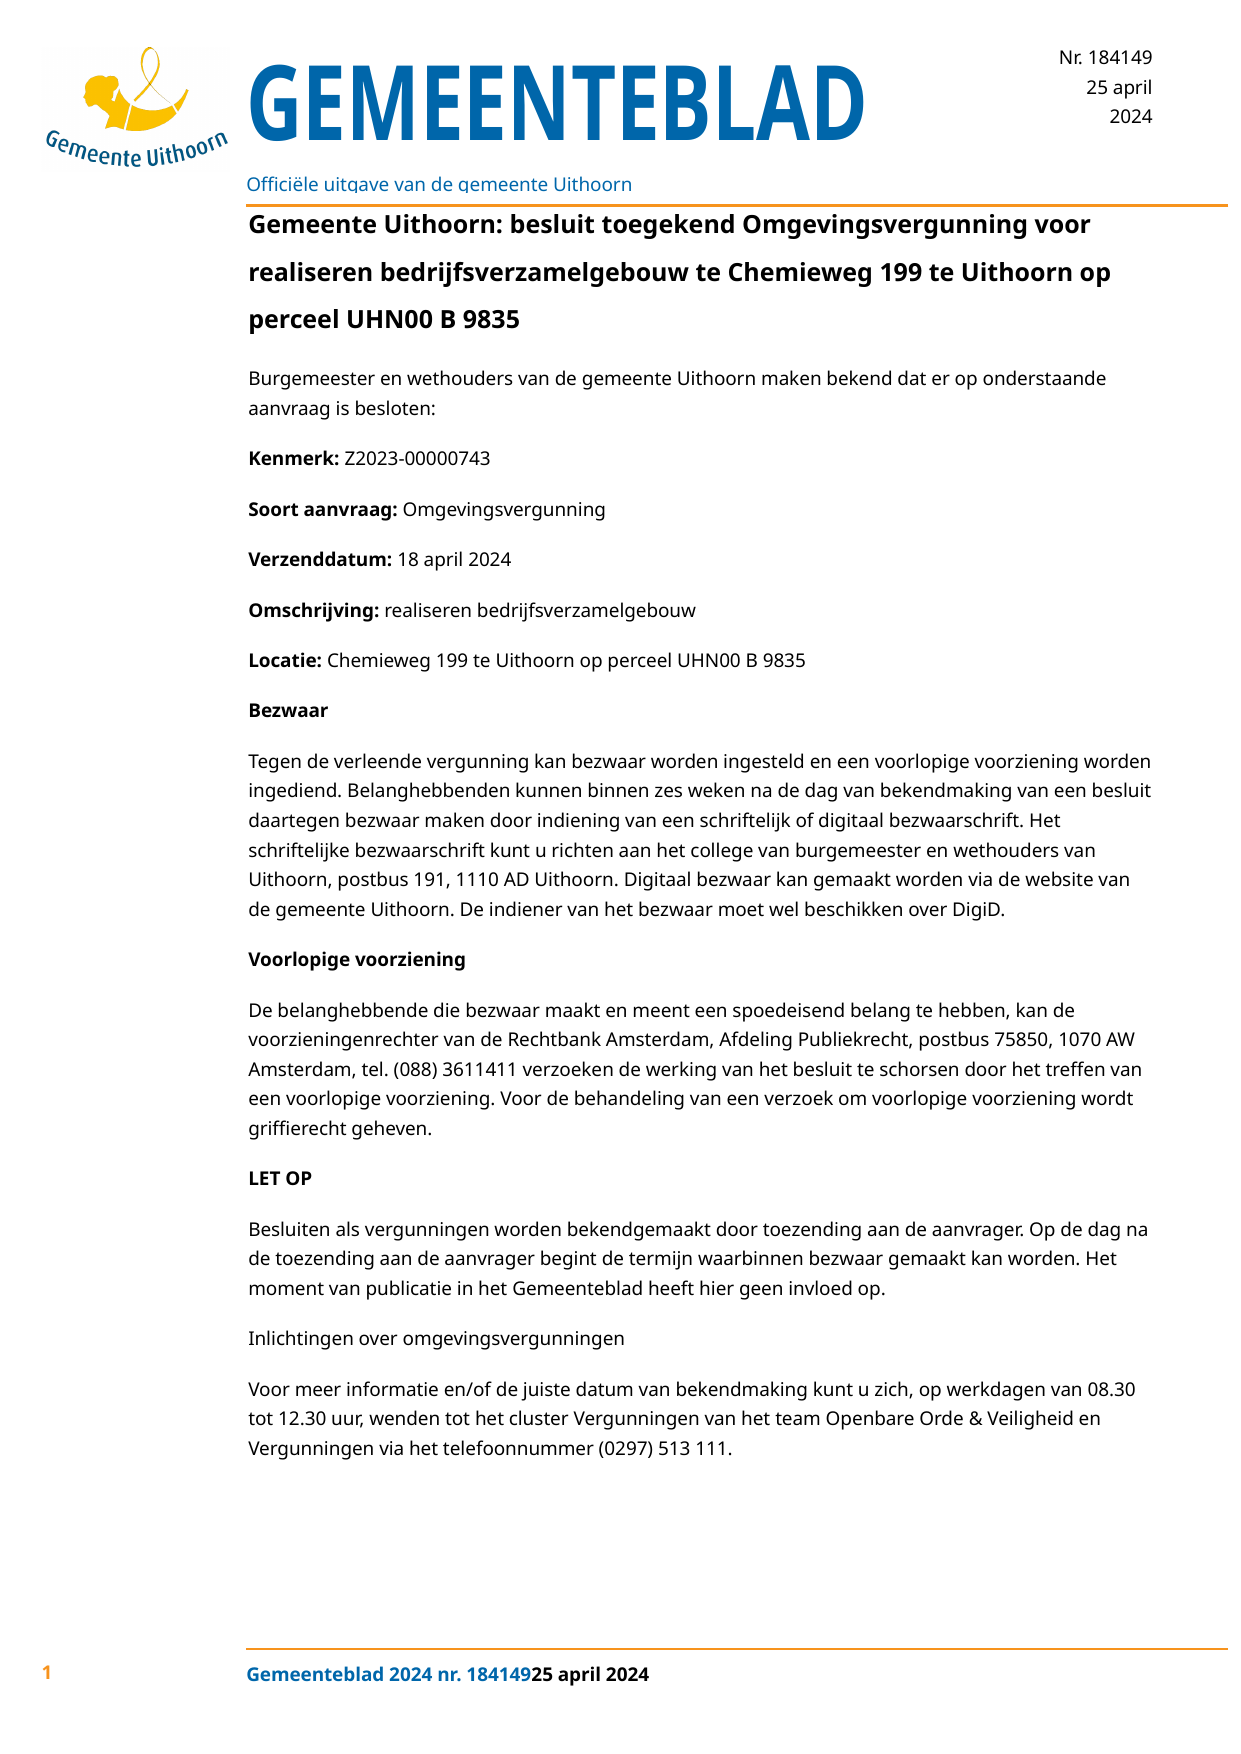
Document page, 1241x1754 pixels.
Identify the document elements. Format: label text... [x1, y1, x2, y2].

text Soort aanvraag: Omgevingsvergunning [248, 496, 1152, 522]
text Tegen de verleende vergunning kan bezwaar worden ingesteld en een voorlopige voorziening worden ingediend. Belanghebbenden kunnen binnen zes weken na de dag van bekendmaking van een besluit daartegen bezwaar maken door indiening van een schriftelijk of digitaal bezwaarschrift. Het schriftelijke bezwaarschrift kunt u richten aan het college van burgemeester en wethouders van Uithoorn, postbus 191, 1110 AD Uithoorn. Digitaal bezwaar kan gemaakt worden via de website van de gemeente Uithoorn. De indiener van het bezwaar moet wel beschikken over DigiD. [248, 748, 1152, 922]
text Verzenddatum: 18 april 2024 [248, 546, 1152, 572]
text Inlichtingen over omgevingsvergunningen [248, 1326, 1152, 1351]
text De belanghebbende die bezwaar maakt en meent een spoedeisend belang te hebben, kan de voorzieningenrechter van de Rechtbank Amsterdam, Afdeling Publiekrecht, postbus 75850, 1070 AW Amsterdam, tel. (088) 3611411 verzoeken de werking van het besluit te schorsen door het treffen van een voorlopige voorziening. Voor de behandeling van een verzoek om voorlopige voorziening wordt griffierecht geheven. [248, 997, 1152, 1141]
text Kenmerk: Z2023-00000743 [248, 446, 1152, 471]
text Voor meer informatie en/of de juiste datum van bekendmaking kunt u zich, op werkdagen van 08.30 tot 12.30 uur, wenden tot het cluster Vergunningen van het team Openbare Orde & Veiligheid en Vergunningen via het telefoonnummer (0297) 513 111. [248, 1376, 1152, 1461]
text Besluiten als vergunningen worden bekendgemaakt door toezending aan de aanvrager. Op de dag na de toezending aan de aanvrager begint de termijn waarbinnen bezwaar gemaakt kan worden. Het moment van publicatie in het Gemeenteblad heeft hier geen invloed op. [248, 1216, 1152, 1301]
text Voorlopige voorziening [248, 946, 1152, 972]
text Bezwaar [248, 698, 1152, 723]
picture [41, 47, 231, 172]
text Omschrijving: realiseren bedrijfsverzamelgebouw [248, 597, 1152, 622]
text Locatie: Chemieweg 199 te Uithoorn op perceel UHN00 B 9835 [248, 647, 1152, 673]
text Burgemeester en wethouders van de gemeente Uithoorn maken bekend dat er op onderstaande aanvraag is besloten: [248, 366, 1152, 421]
text Gemeente Uithoorn: besluit toegekend Omgevingsvergunning voor realiseren bedrijfsverzamelgebouw te Chemieweg 199 te Uithoorn op perceel UHN00 B 9835 [248, 207, 1152, 336]
text LET OP [248, 1166, 1152, 1191]
